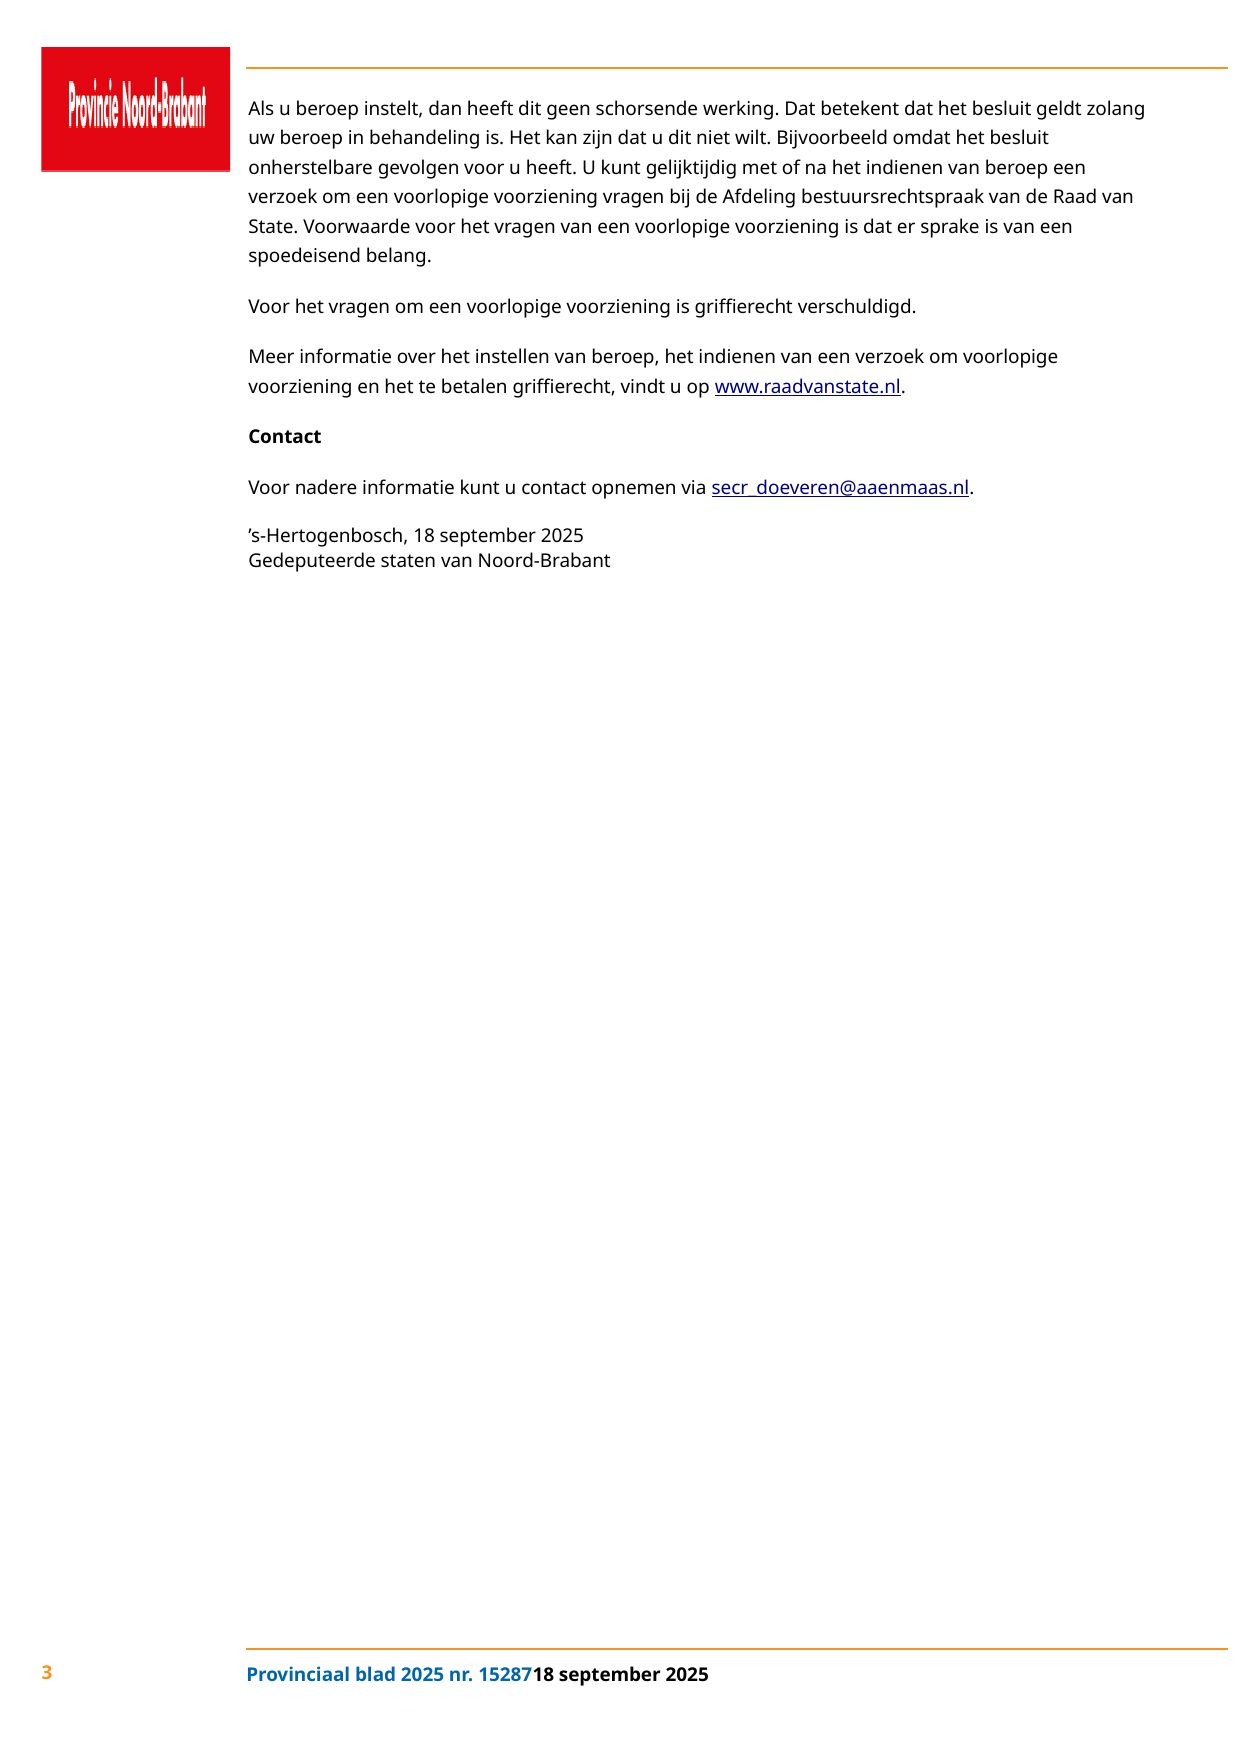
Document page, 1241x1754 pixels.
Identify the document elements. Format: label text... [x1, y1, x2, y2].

picture [41, 47, 231, 172]
text Voor nadere informatie kunt u contact opnemen via secr_doeveren@aaenmaas.nl. [248, 474, 1152, 500]
text ’s-Hertogenbosch, 18 september 2025 [248, 522, 1152, 547]
text Gedeputeerde staten van Noord-Brabant [248, 547, 1152, 573]
text Voor het vragen om een voorlopige voorziening is griffierecht verschuldigd. [248, 293, 1152, 319]
text Contact [248, 423, 1152, 449]
text Meer informatie over het instellen van beroep, het indienen van een verzoek om voorlopige voorziening en het te betalen griffierecht, vindt u op www.raadvanstate.nl. [248, 343, 1152, 399]
text Als u beroep instelt, dan heeft dit geen schorsende werking. Dat betekent dat het besluit geldt zolang uw beroep in behandeling is. Het kan zijn dat u dit niet wilt. Bijvoorbeeld omdat het besluit onherstelbare gevolgen voor u heeft. U kunt gelijktijdig met of na het indienen van beroep een verzoek om een voorlopige voorziening vragen bij de Afdeling bestuursrechtspraak van de Raad van State. Voorwaarde voor het vragen van een voorlopige voorziening is dat er sprake is van een spoedeisend belang. [248, 95, 1152, 268]
